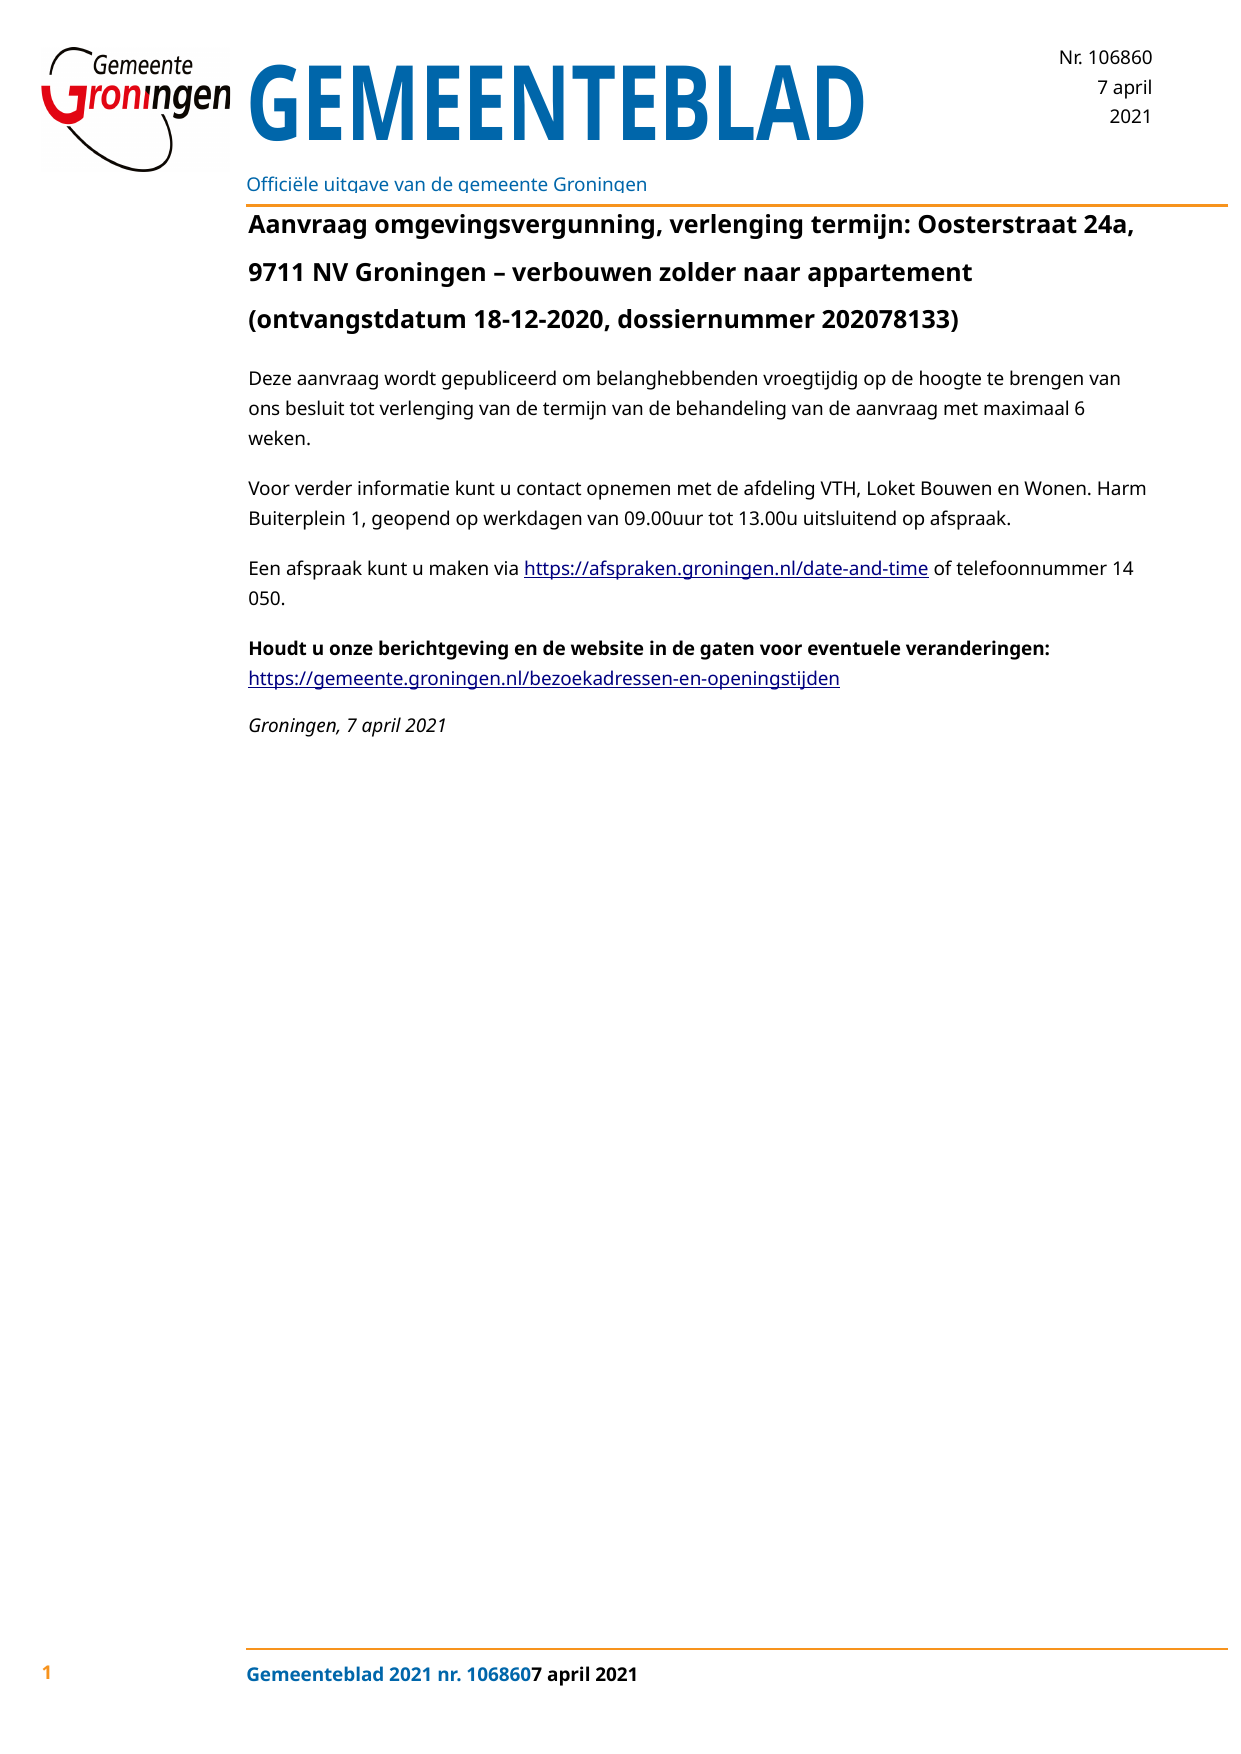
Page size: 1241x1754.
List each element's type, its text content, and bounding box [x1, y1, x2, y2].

text Een afspraak kunt u maken via https://afspraken.groningen.nl/date-and-time of telefoonnummer 14 050. [248, 555, 1152, 610]
text Houdt u onze berichtgeving en de website in de gaten voor eventuele veranderingen: https://gemeente.groningen.nl/bezoekadressen-en-openingstijden [248, 635, 1152, 690]
text Deze aanvraag wordt gepubliceerd om belanghebbenden vroegtijdig op de hoogte te brengen van ons besluit tot verlenging van de termijn van de behandeling van de aanvraag met maximaal 6 weken. [248, 366, 1152, 450]
picture [41, 47, 231, 172]
text Aanvraag omgevingsvergunning, verlenging termijn: Oosterstraat 24a, 9711 NV Groningen – verbouwen zolder naar appartement (ontvangstdatum 18-12-2020, dossiernummer 202078133) [248, 207, 1152, 336]
text Voor verder informatie kunt u contact opnemen met de afdeling VTH, Loket Bouwen en Wonen. Harm Buiterplein 1, geopend op werkdagen van 09.00uur tot 13.00u uitsluitend op afspraak. [248, 475, 1152, 530]
text Groningen, 7 april 2021 [248, 712, 1152, 738]
